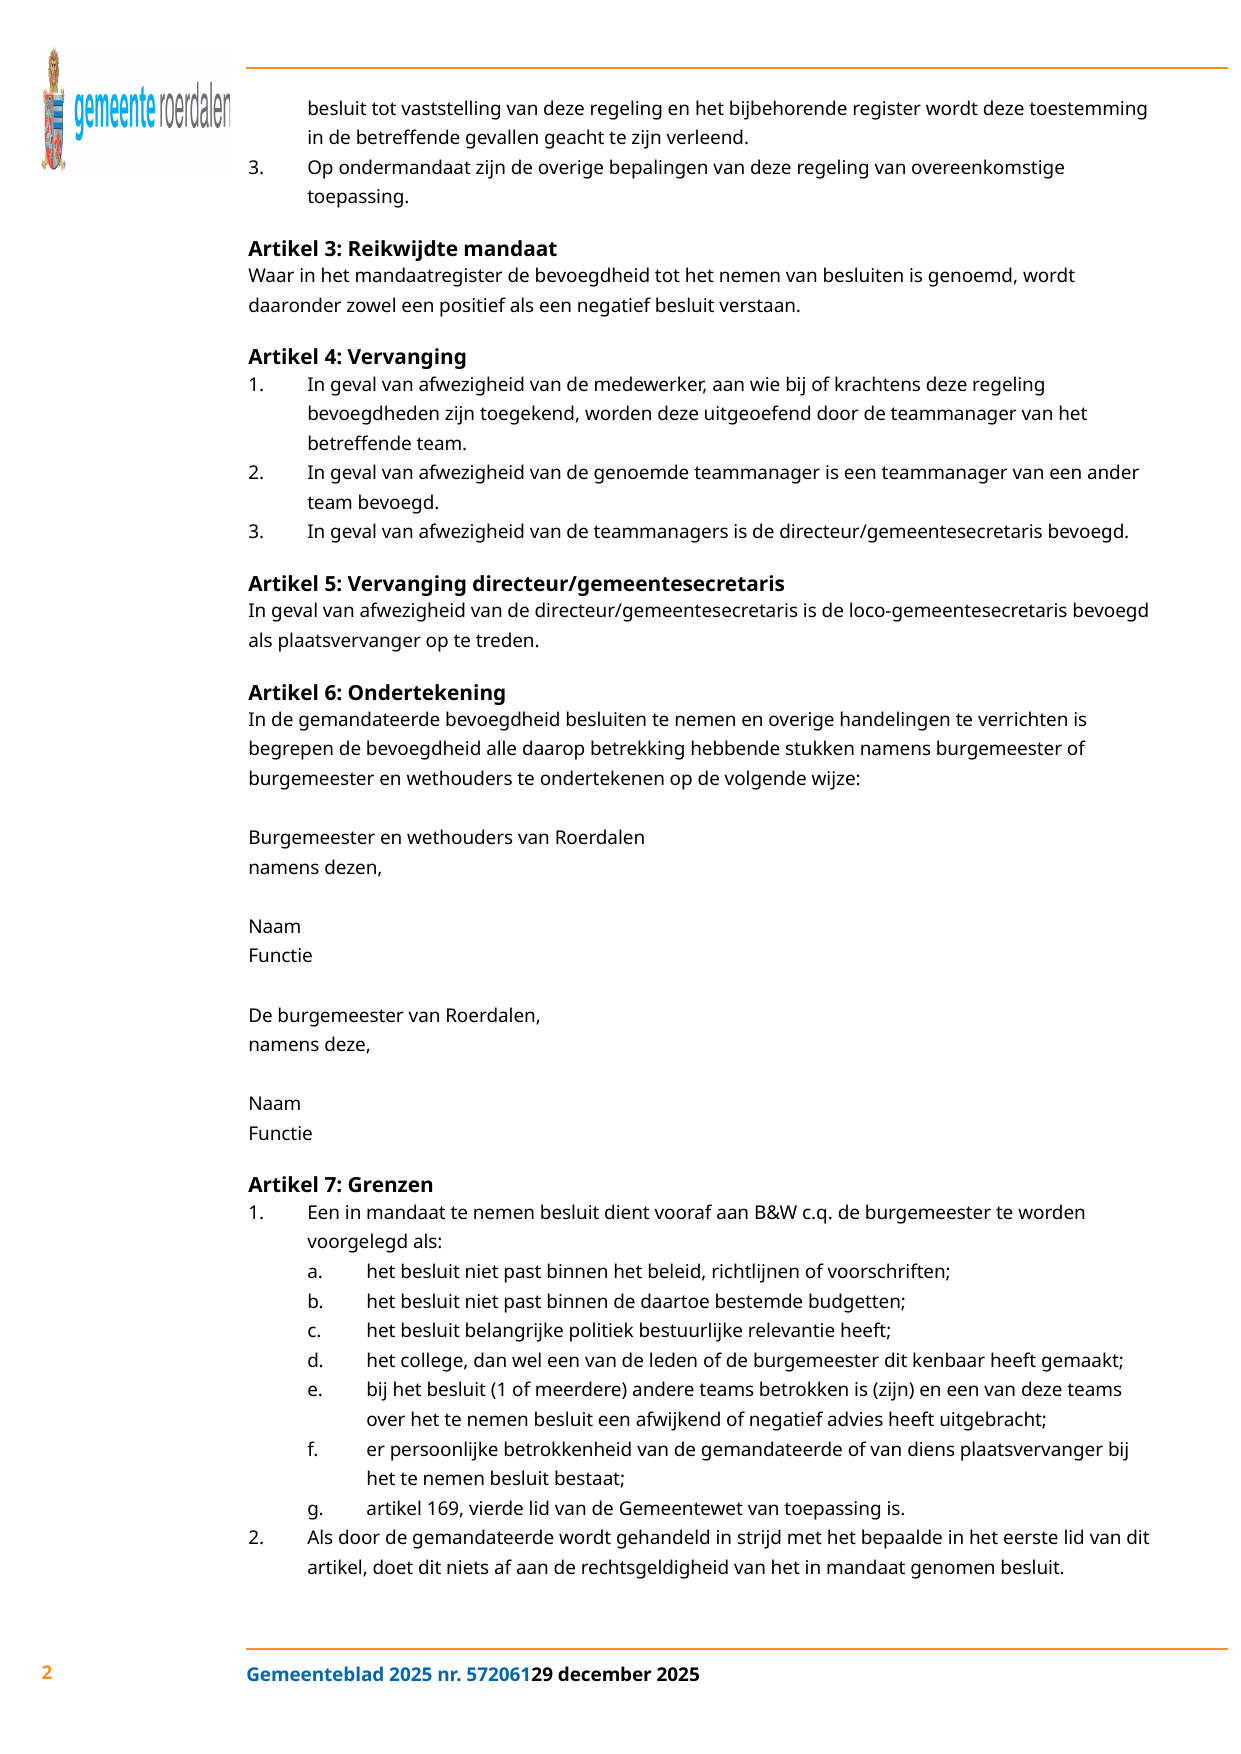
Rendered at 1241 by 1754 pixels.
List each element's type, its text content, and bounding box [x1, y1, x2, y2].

text Functie [248, 943, 1152, 968]
text Artikel 4: Vervanging [248, 342, 1152, 371]
text namens dezen, [248, 854, 1152, 880]
list het college, dan wel een van de leden of de burgemeester dit kenbaar heeft gemaakt; [307, 1347, 1152, 1373]
list er persoonlijke betrokkenheid van de gemandateerde of van diens plaatsvervanger bij het te nemen besluit bestaat; [307, 1436, 1152, 1491]
list het besluit belangrijke politiek bestuurlijke relevantie heeft; [307, 1317, 1152, 1343]
list het besluit niet past binnen het beleid, richtlijnen of voorschriften; [307, 1258, 1152, 1284]
text De burgemeester van Roerdalen, [248, 1002, 1152, 1028]
list In geval van afwezigheid van de genoemde teammanager is een teammanager van een ander team bevoegd. [248, 459, 1152, 515]
text Artikel 7: Grenzen [248, 1171, 1152, 1199]
text Waar in het mandaatregister de bevoegdheid tot het nemen van besluiten is genoemd, wordt daaronder zowel een positief als een negatief besluit verstaan. [248, 262, 1152, 318]
text Artikel 5: Vervanging directeur/gemeentesecretaris [248, 569, 1152, 598]
list In geval van afwezigheid van de teammanagers is de directeur/gemeentesecretaris bevoegd. [248, 519, 1152, 544]
text Naam [248, 913, 1152, 939]
list bij het besluit (1 of meerdere) andere teams betrokken is (zijn) en een van deze teams over het te nemen besluit een afwijkend of negatief advies heeft uitgebracht; [307, 1377, 1152, 1432]
text Burgemeester en wethouders van Roerdalen [248, 824, 1152, 850]
list artikel 169, vierde lid van de Gemeentewet van toepassing is. [307, 1495, 1152, 1521]
text In geval van afwezigheid van de directeur/gemeentesecretaris is de loco-gemeentesecretaris bevoegd als plaatsvervanger op te treden. [248, 598, 1152, 653]
text Functie [248, 1120, 1152, 1146]
picture [41, 47, 231, 172]
list In geval van afwezigheid van de medewerker, aan wie bij of krachtens deze regeling bevoegdheden zijn toegekend, worden deze uitgeoefend door de teammanager van het betreffende team. [248, 371, 1152, 456]
text Artikel 6: Ondertekening [248, 678, 1152, 706]
list Een in mandaat te nemen besluit dient vooraf aan B&W c.q. de burgemeester te worden voorgelegd als: [248, 1199, 1152, 1254]
text Naam [248, 1091, 1152, 1116]
list besluit tot vaststelling van deze regeling en het bijbehorende register wordt deze toestemming in de betreffende gevallen geacht te zijn verleend. [248, 95, 1152, 150]
text Artikel 3: Reikwijdte mandaat [248, 234, 1152, 262]
text namens deze, [248, 1031, 1152, 1057]
list Als door de gemandateerde wordt gehandeld in strijd met het bepaalde in het eerste lid van dit artikel, doet dit niets af aan de rechtsgeldigheid van het in mandaat genomen besluit. [248, 1524, 1152, 1580]
list Op ondermandaat zijn de overige bepalingen van deze regeling van overeenkomstige toepassing. [248, 154, 1152, 209]
list het besluit niet past binnen de daartoe bestemde budgetten; [307, 1288, 1152, 1313]
text In de gemandateerde bevoegdheid besluiten te nemen en overige handelingen te verrichten is begrepen de bevoegdheid alle daarop betrekking hebbende stukken namens burgemeester of burgemeester en wethouders te ondertekenen op de volgende wijze: [248, 706, 1152, 791]
